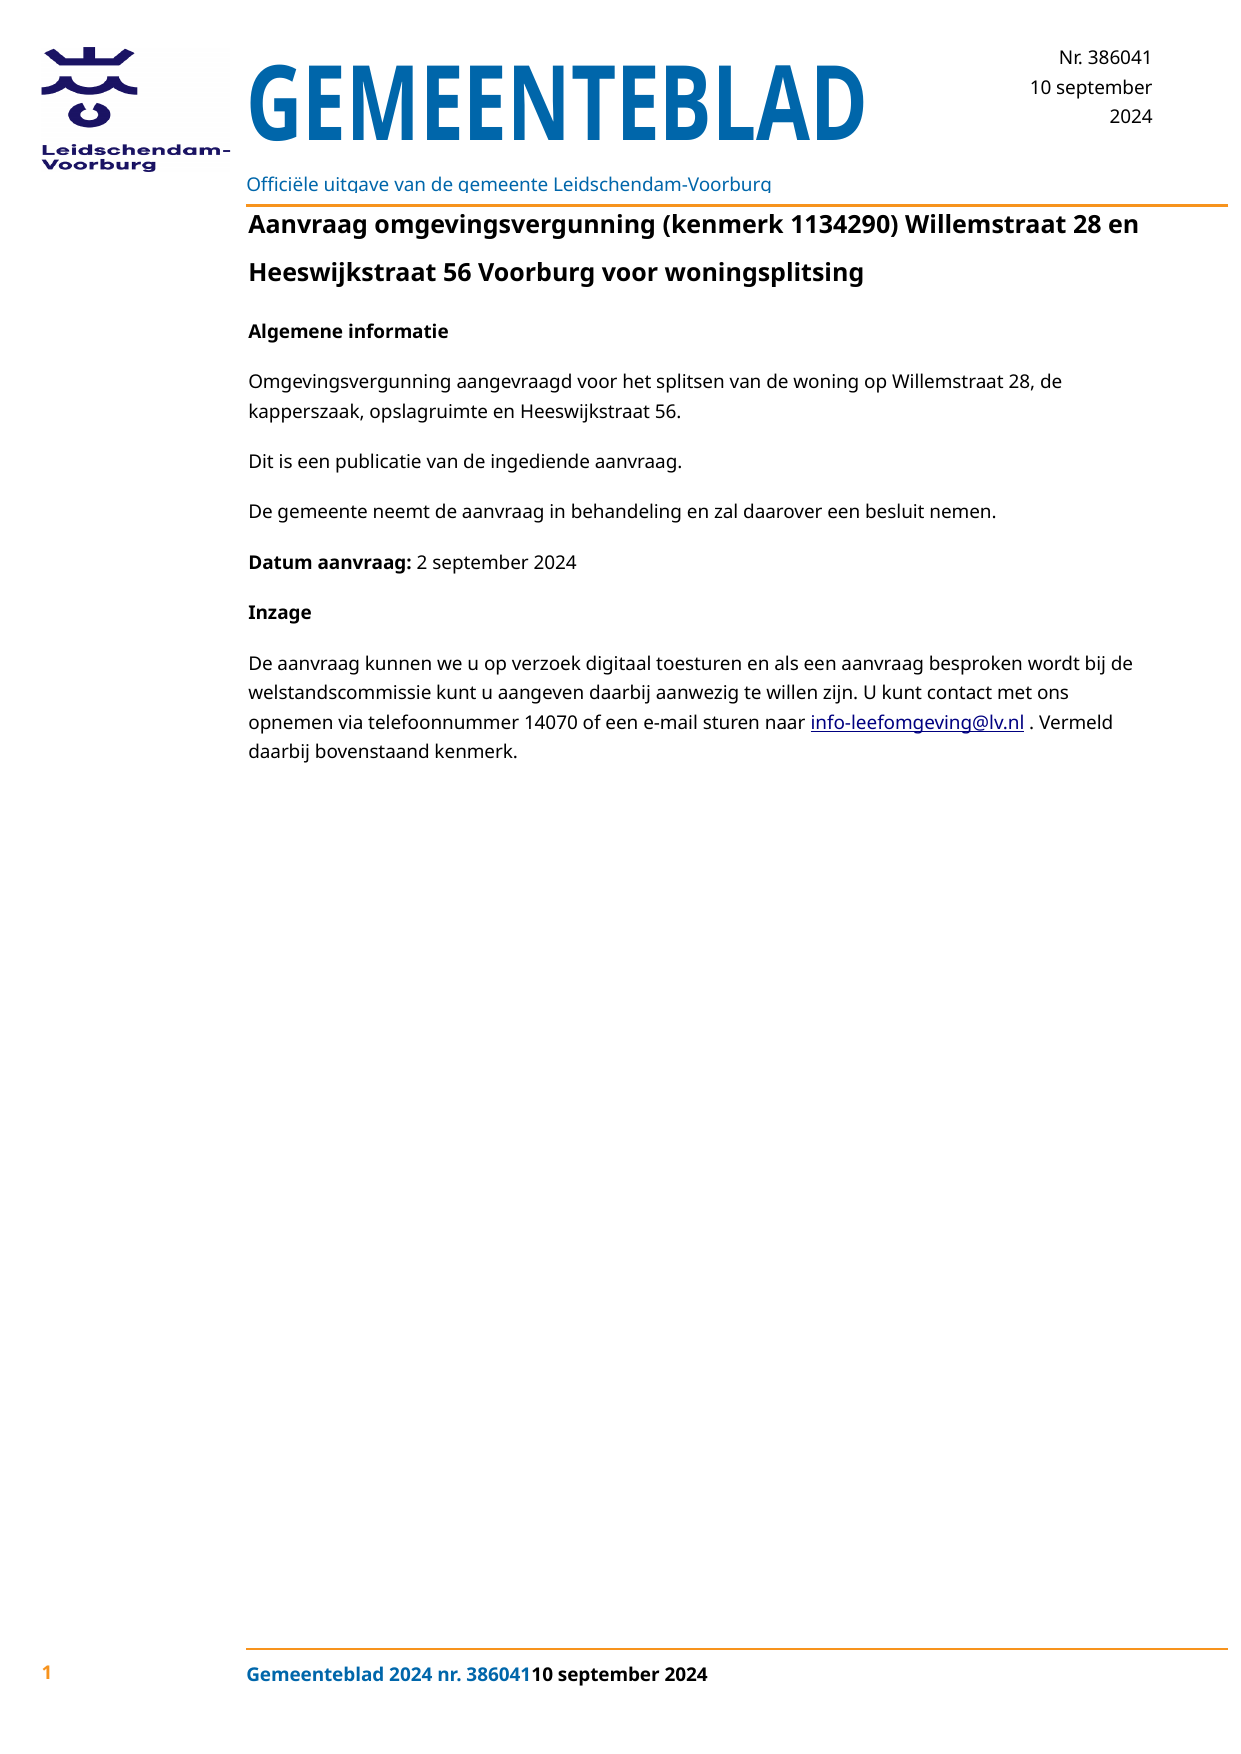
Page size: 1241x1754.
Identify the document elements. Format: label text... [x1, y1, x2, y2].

text Datum aanvraag: 2 september 2024 [248, 549, 1152, 575]
text De aanvraag kunnen we u op verzoek digitaal toesturen en als een aanvraag besproken wordt bij de welstandscommissie kunt u aangeven daarbij aanwezig te willen zijn. U kunt contact met ons opnemen via telefoonnummer 14070 of een e-mail sturen naar info-leefomgeving@lv.nl . Vermeld daarbij bovenstaand kenmerk. [248, 650, 1152, 764]
text Dit is een publicatie van de ingediende aanvraag. [248, 448, 1152, 474]
text De gemeente neemt de aanvraag in behandeling en zal daarover een besluit nemen. [248, 499, 1152, 524]
text Algemene informatie [248, 318, 1152, 344]
text Aanvraag omgevingsvergunning (kenmerk 1134290) Willemstraat 28 en Heeswijkstraat 56 Voorburg voor woningsplitsing [248, 207, 1152, 288]
text Omgevingsvergunning aangevraagd voor het splitsen van de woning op Willemstraat 28, de kapperszaak, opslagruimte en Heeswijkstraat 56. [248, 368, 1152, 424]
text Inzage [248, 599, 1152, 625]
picture [41, 47, 231, 172]
